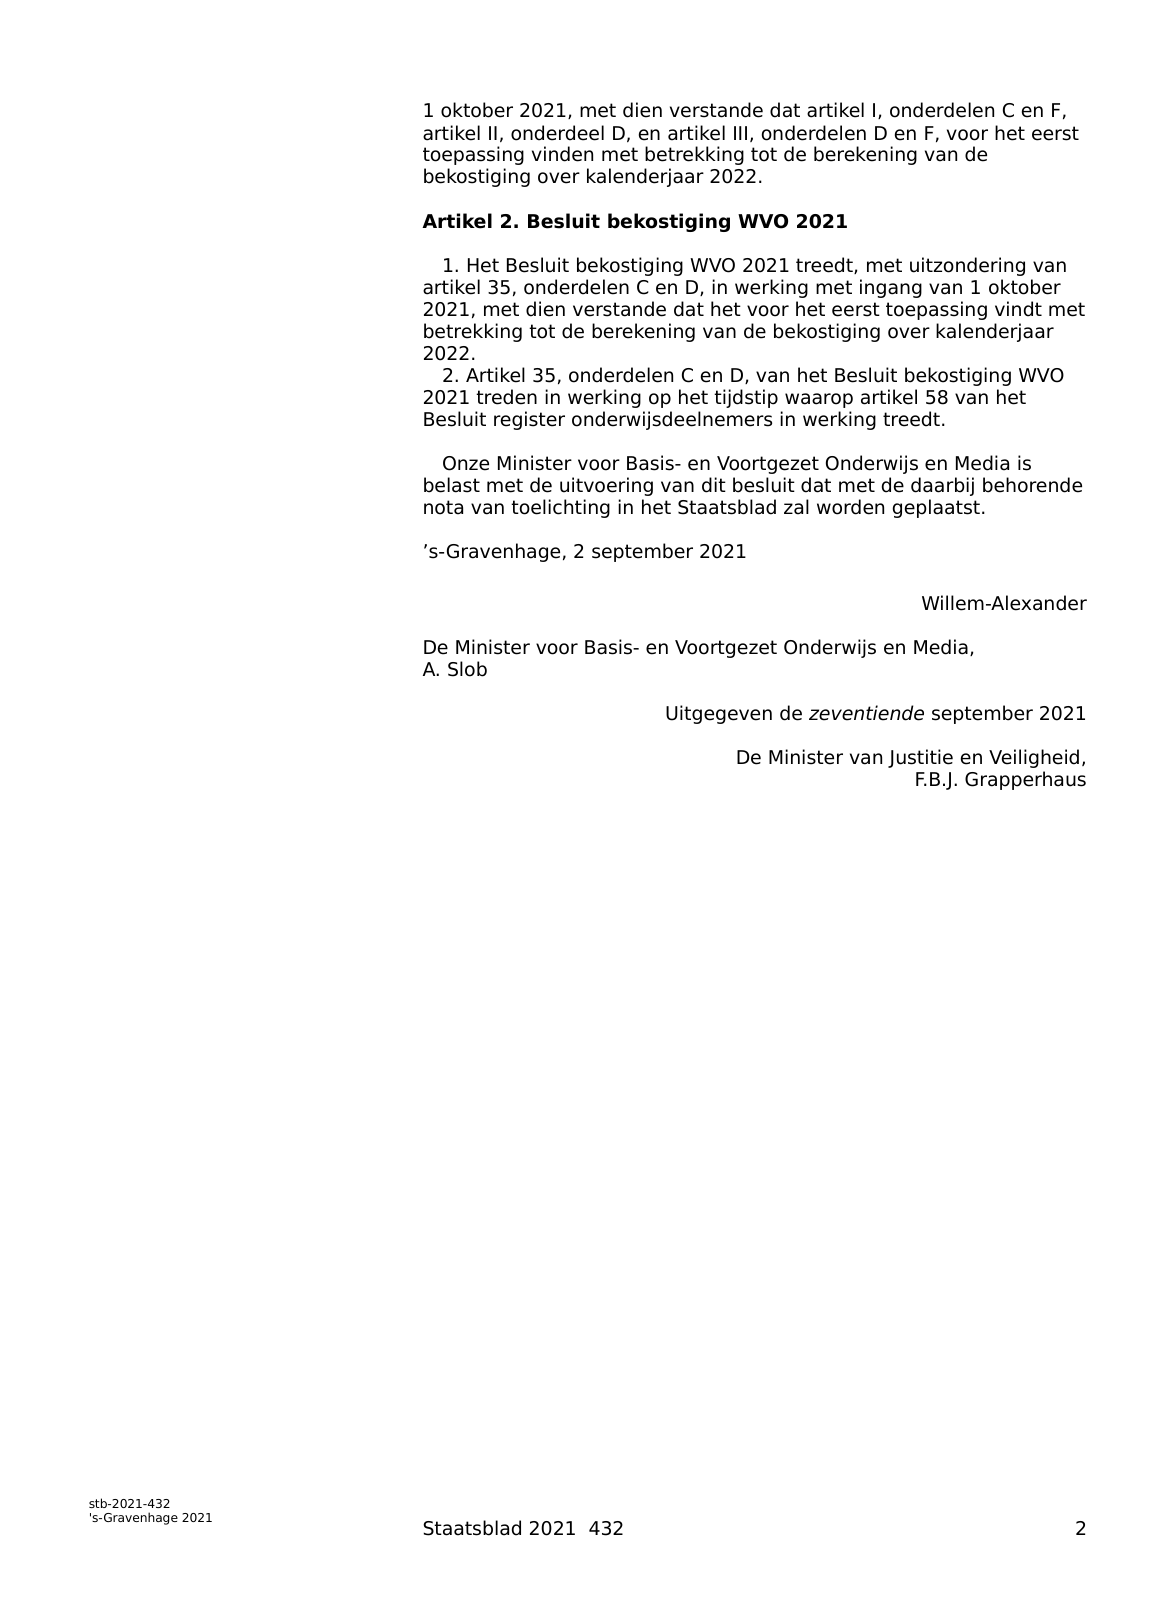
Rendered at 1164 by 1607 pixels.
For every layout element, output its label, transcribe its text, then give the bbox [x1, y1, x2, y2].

text Onze Minister voor Basis- en Voortgezet Onderwijs en Media is belast met de uitvoering van dit besluit dat met de daarbij behorende nota van toelichting in het Staatsblad zal worden geplaatst. [422, 453, 1087, 519]
subtitle Artikel 2. Besluit bekostiging WVO 2021 [422, 211, 1087, 232]
text De Minister voor Basis- en Voortgezet Onderwijs en Media, A. Slob [422, 637, 1087, 681]
text De Minister van Justitie en Veiligheid, F.B.J. Grapperhaus [422, 747, 1087, 791]
text Uitgegeven de zeventiende september 2021 [422, 703, 1087, 725]
text 2. Artikel 35, onderdelen C en D, van het Besluit bekostiging WVO 2021 treden in werking op het tijdstip waarop artikel 58 van het Besluit register onderwijsdeelnemers in werking treedt. [422, 364, 1087, 431]
text Willem-Alexander [422, 593, 1087, 615]
text 's-Gravenhage 2021 [88, 1511, 323, 1525]
text 1 oktober 2021, met dien verstande dat artikel I, onderdelen C en F, artikel II, onderdeel D, en artikel III, onderdelen D en F, voor het eerst toepassing vinden met betrekking tot de berekening van de bekostiging over kalenderjaar 2022. [422, 100, 1087, 188]
text ’s-Gravenhage, 2 september 2021 [422, 541, 1087, 563]
text 1. Het Besluit bekostiging WVO 2021 treedt, met uitzondering van artikel 35, onderdelen C en D, in werking met ingang van 1 oktober 2021, met dien verstande dat het voor het eerst toepassing vindt met betrekking tot de berekening van de bekostiging over kalenderjaar 2022. [422, 255, 1087, 364]
text stb-2021-432 [88, 1497, 323, 1511]
